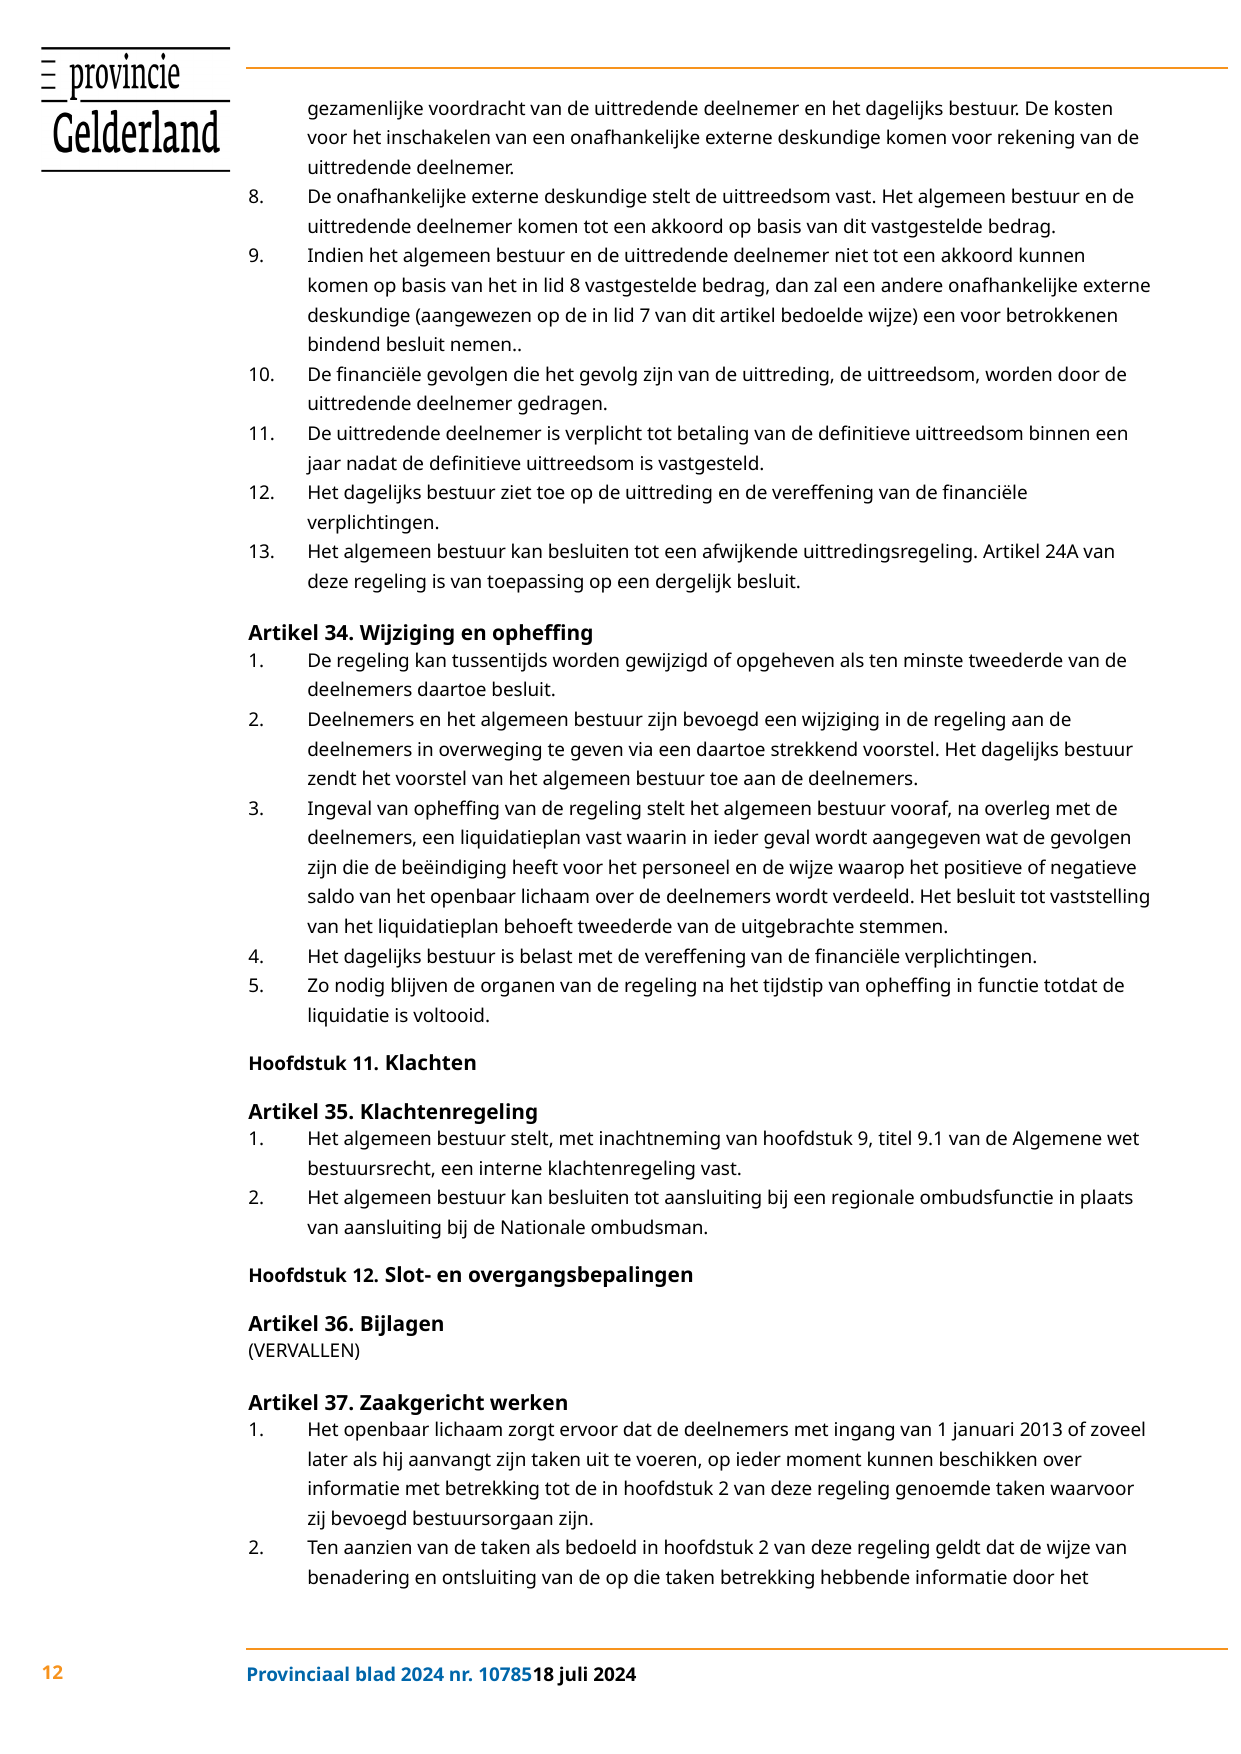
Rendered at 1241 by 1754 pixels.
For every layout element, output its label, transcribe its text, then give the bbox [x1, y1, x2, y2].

text Hoofdstuk 12. Slot- en overgangsbepalingen [248, 1260, 1152, 1288]
list Het algemeen bestuur stelt, met inachtneming van hoofdstuk 9, titel 9.1 van de Algemene wet bestuursrecht, een interne klachtenregeling vast. [248, 1125, 1152, 1181]
list De onafhankelijke externe deskundige stelt de uittreedsom vast. Het algemeen bestuur en de uittredende deelnemer komen tot een akkoord op basis van dit vastgestelde bedrag. [248, 183, 1152, 239]
list Het openbaar lichaam zorgt ervoor dat de deelnemers met ingang van 1 januari 2013 of zoveel later als hij aanvangt zijn taken uit te voeren, op ieder moment kunnen beschikken over informatie met betrekking tot de in hoofdstuk 2 van deze regeling genoemde taken waarvoor zij bevoegd bestuursorgaan zijn. [248, 1416, 1152, 1531]
list Indien het algemeen bestuur en de uittredende deelnemer niet tot een akkoord kunnen komen op basis van het in lid 8 vastgestelde bedrag, dan zal een andere onafhankelijke externe deskundige (aangewezen op de in lid 7 van dit artikel bedoelde wijze) een voor betrokkenen bindend besluit nemen.. [248, 243, 1152, 357]
list Ingeval van opheffing van de regeling stelt het algemeen bestuur vooraf, na overleg met de deelnemers, een liquidatieplan vast waarin in ieder geval wordt aangegeven wat de gevolgen zijn die de beëindiging heeft voor het personeel en de wijze waarop het positieve of negatieve saldo van het openbaar lichaam over de deelnemers wordt verdeeld. Het besluit tot vaststelling van het liquidatieplan behoeft tweederde van de uitgebrachte stemmen. [248, 795, 1152, 939]
list gezamenlijke voordracht van de uittredende deelnemer en het dagelijks bestuur. De kosten voor het inschakelen van een onafhankelijke externe deskundige komen voor rekening van de uittredende deelnemer. [248, 95, 1152, 180]
picture [41, 47, 231, 172]
list Zo nodig blijven de organen van de regeling na het tijdstip van opheffing in functie totdat de liquidatie is voltooid. [248, 972, 1152, 1028]
text Artikel 34. Wijziging en opheffing [248, 618, 1152, 647]
list De financiële gevolgen die het gevolg zijn van de uittreding, de uittreedsom, worden door de uittredende deelnemer gedragen. [248, 361, 1152, 416]
text Artikel 35. Klachtenregeling [248, 1097, 1152, 1125]
list Het dagelijks bestuur is belast met de vereffening van de financiële verplichtingen. [248, 943, 1152, 968]
list Het algemeen bestuur kan besluiten tot een afwijkende uittredingsregeling. Artikel 24A van deze regeling is van toepassing op een dergelijk besluit. [248, 538, 1152, 594]
text (VERVALLEN) [248, 1337, 1152, 1363]
list Het algemeen bestuur kan besluiten tot aansluiting bij een regionale ombudsfunctie in plaats van aansluiting bij de Nationale ombudsman. [248, 1184, 1152, 1240]
text Hoofdstuk 11. Klachten [248, 1048, 1152, 1076]
text Artikel 36. Bijlagen [248, 1309, 1152, 1337]
text Artikel 37. Zaakgericht werken [248, 1388, 1152, 1416]
list De regeling kan tussentijds worden gewijzigd of opgeheven als ten minste tweederde van de deelnemers daartoe besluit. [248, 647, 1152, 702]
list Deelnemers en het algemeen bestuur zijn bevoegd een wijziging in de regeling aan de deelnemers in overweging te geven via een daartoe strekkend voorstel. Het dagelijks bestuur zendt het voorstel van het algemeen bestuur toe aan de deelnemers. [248, 706, 1152, 791]
list Ten aanzien van de taken als bedoeld in hoofdstuk 2 van deze regeling geldt dat de wijze van benadering en ontsluiting van de op die taken betrekking hebbende informatie door het [248, 1534, 1152, 1590]
list De uittredende deelnemer is verplicht tot betaling van de definitieve uittreedsom binnen een jaar nadat de definitieve uittreedsom is vastgesteld. [248, 420, 1152, 476]
list Het dagelijks bestuur ziet toe op de uittreding en de vereffening van de financiële verplichtingen. [248, 479, 1152, 535]
